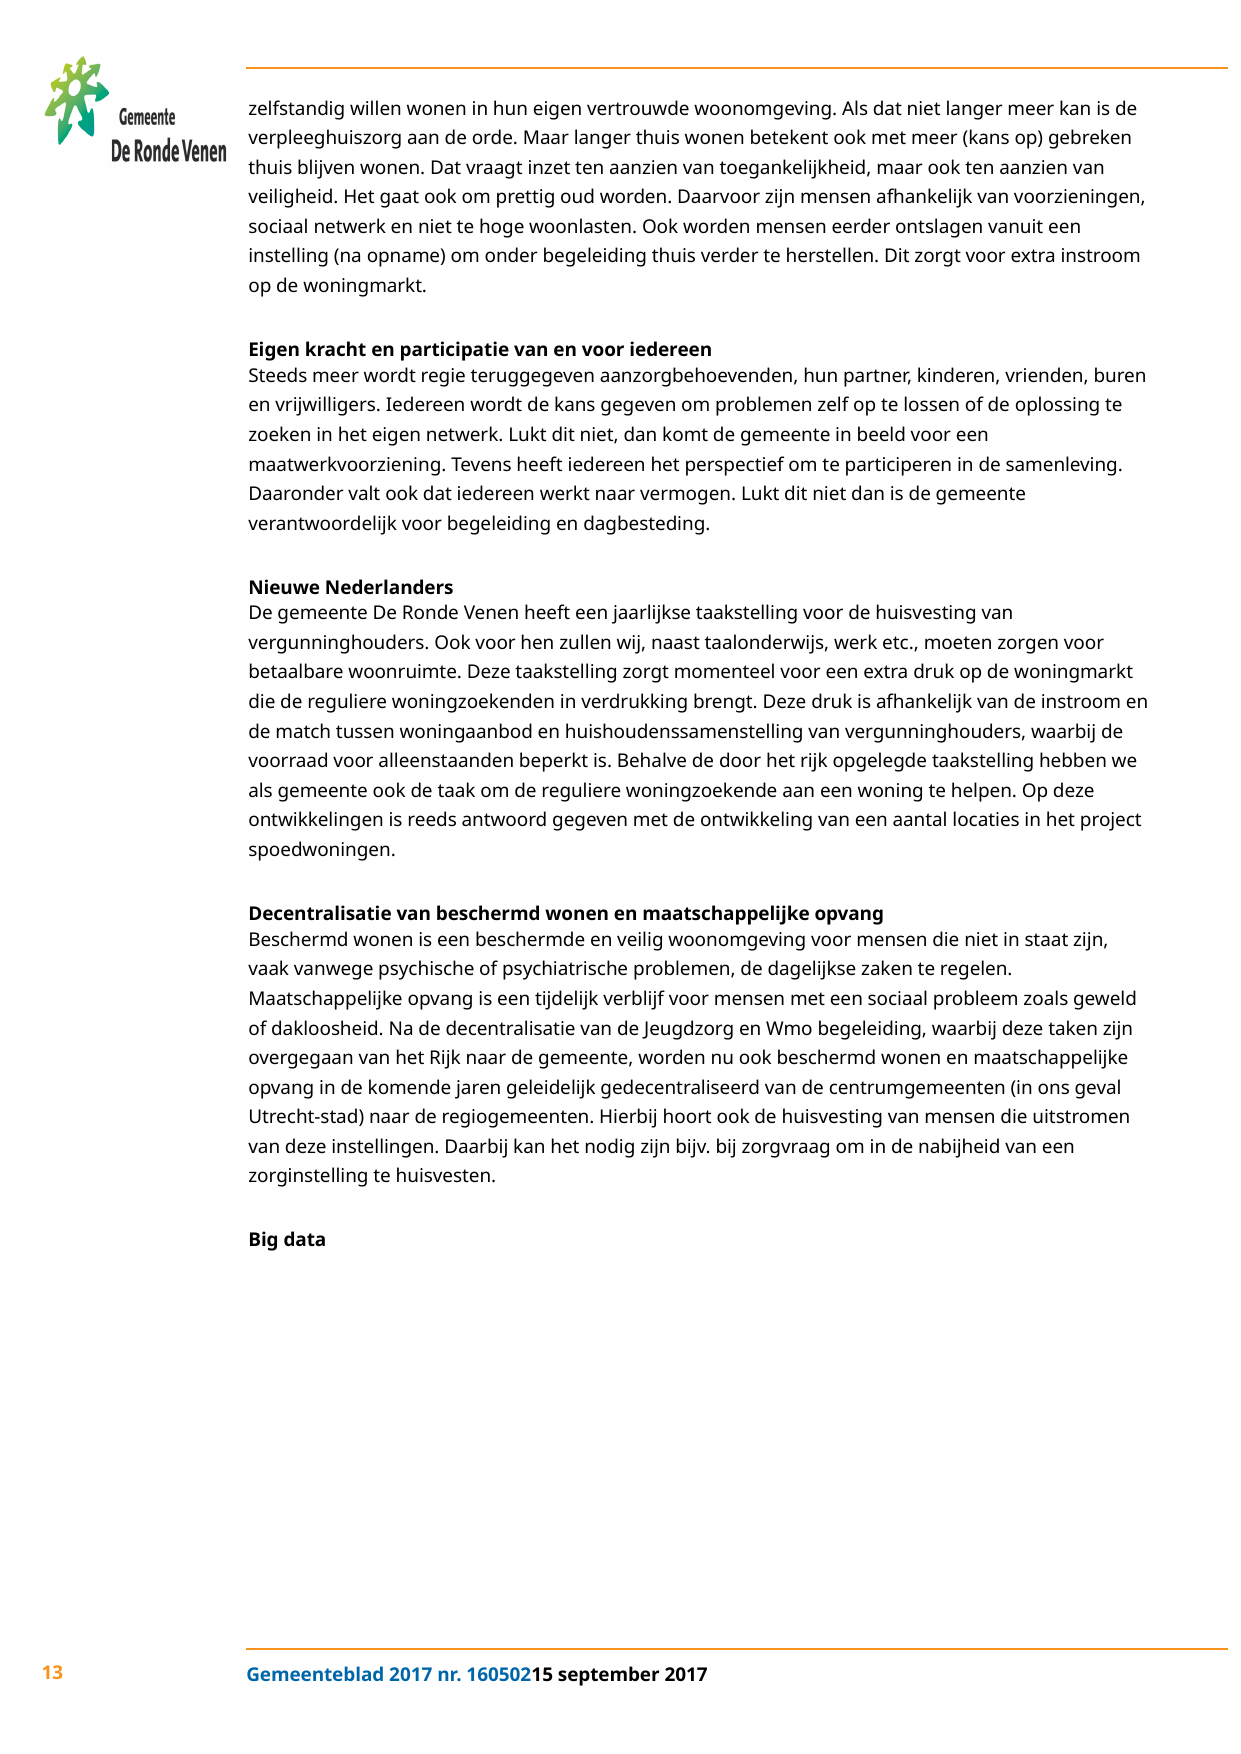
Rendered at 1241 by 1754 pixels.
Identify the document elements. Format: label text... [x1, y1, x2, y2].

text Nieuwe Nederlanders [248, 574, 1152, 599]
text Big data [248, 1227, 1152, 1252]
text Beschermd wonen is een beschermde en veilig woonomgeving voor mensen die niet in staat zijn, vaak vanwege psychische of psychiatrische problemen, de dagelijkse zaken te regelen. Maatschappelijke opvang is een tijdelijk verblijf voor mensen met een sociaal probleem zoals geweld of dakloosheid. Na de decentralisatie van de Jeugdzorg en Wmo begeleiding, waarbij deze taken zijn overgegaan van het Rijk naar de gemeente, worden nu ook beschermd wonen en maatschappelijke opvang in de komende jaren geleidelijk gedecentraliseerd van de centrumgemeenten (in ons geval Utrecht-stad) naar de regiogemeenten. Hierbij hoort ook de huisvesting van mensen die uitstromen van deze instellingen. Daarbij kan het nodig zijn bijv. bij zorgvraag om in de nabijheid van een zorginstelling te huisvesten. [248, 926, 1152, 1188]
text zelfstandig willen wonen in hun eigen vertrouwde woonomgeving. Als dat niet langer meer kan is de verpleeghuiszorg aan de orde. Maar langer thuis wonen betekent ook met meer (kans op) gebreken thuis blijven wonen. Dat vraagt inzet ten aanzien van toegankelijkheid, maar ook ten aanzien van veiligheid. Het gaat ook om prettig oud worden. Daarvoor zijn mensen afhankelijk van voorzieningen, sociaal netwerk en niet te hoge woonlasten. Ook worden mensen eerder ontslagen vanuit een instelling (na opname) om onder begeleiding thuis verder te herstellen. Dit zorgt voor extra instroom op de woningmarkt. [248, 95, 1152, 298]
picture [41, 47, 231, 172]
text Steeds meer wordt regie teruggegeven aanzorgbehoevenden, hun partner, kinderen, vrienden, buren en vrijwilligers. Iedereen wordt de kans gegeven om problemen zelf op te lossen of de oplossing te zoeken in het eigen netwerk. Lukt dit niet, dan komt de gemeente in beeld voor een maatwerkvoorziening. Tevens heeft iedereen het perspectief om te participeren in de samenleving. Daaronder valt ook dat iedereen werkt naar vermogen. Lukt dit niet dan is de gemeente verantwoordelijk voor begeleiding en dagbesteding. [248, 362, 1152, 536]
text De gemeente De Ronde Venen heeft een jaarlijkse taakstelling voor de huisvesting van vergunninghouders. Ook voor hen zullen wij, naast taalonderwijs, werk etc., moeten zorgen voor betaalbare woonruimte. Deze taakstelling zorgt momenteel voor een extra druk op de woningmarkt die de reguliere woningzoekenden in verdrukking brengt. Deze druk is afhankelijk van de instroom en de match tussen woningaanbod en huishoudenssamenstelling van vergunninghouders, waarbij de voorraad voor alleenstaanden beperkt is. Behalve de door het rijk opgelegde taakstelling hebben we als gemeente ook de taak om de reguliere woningzoekende aan een woning te helpen. Op deze ontwikkelingen is reeds antwoord gegeven met de ontwikkeling van een aantal locaties in het project spoedwoningen. [248, 599, 1152, 862]
text Decentralisatie van beschermd wonen en maatschappelijke opvang [248, 900, 1152, 926]
text Eigen kracht en participatie van en voor iedereen [248, 336, 1152, 362]
